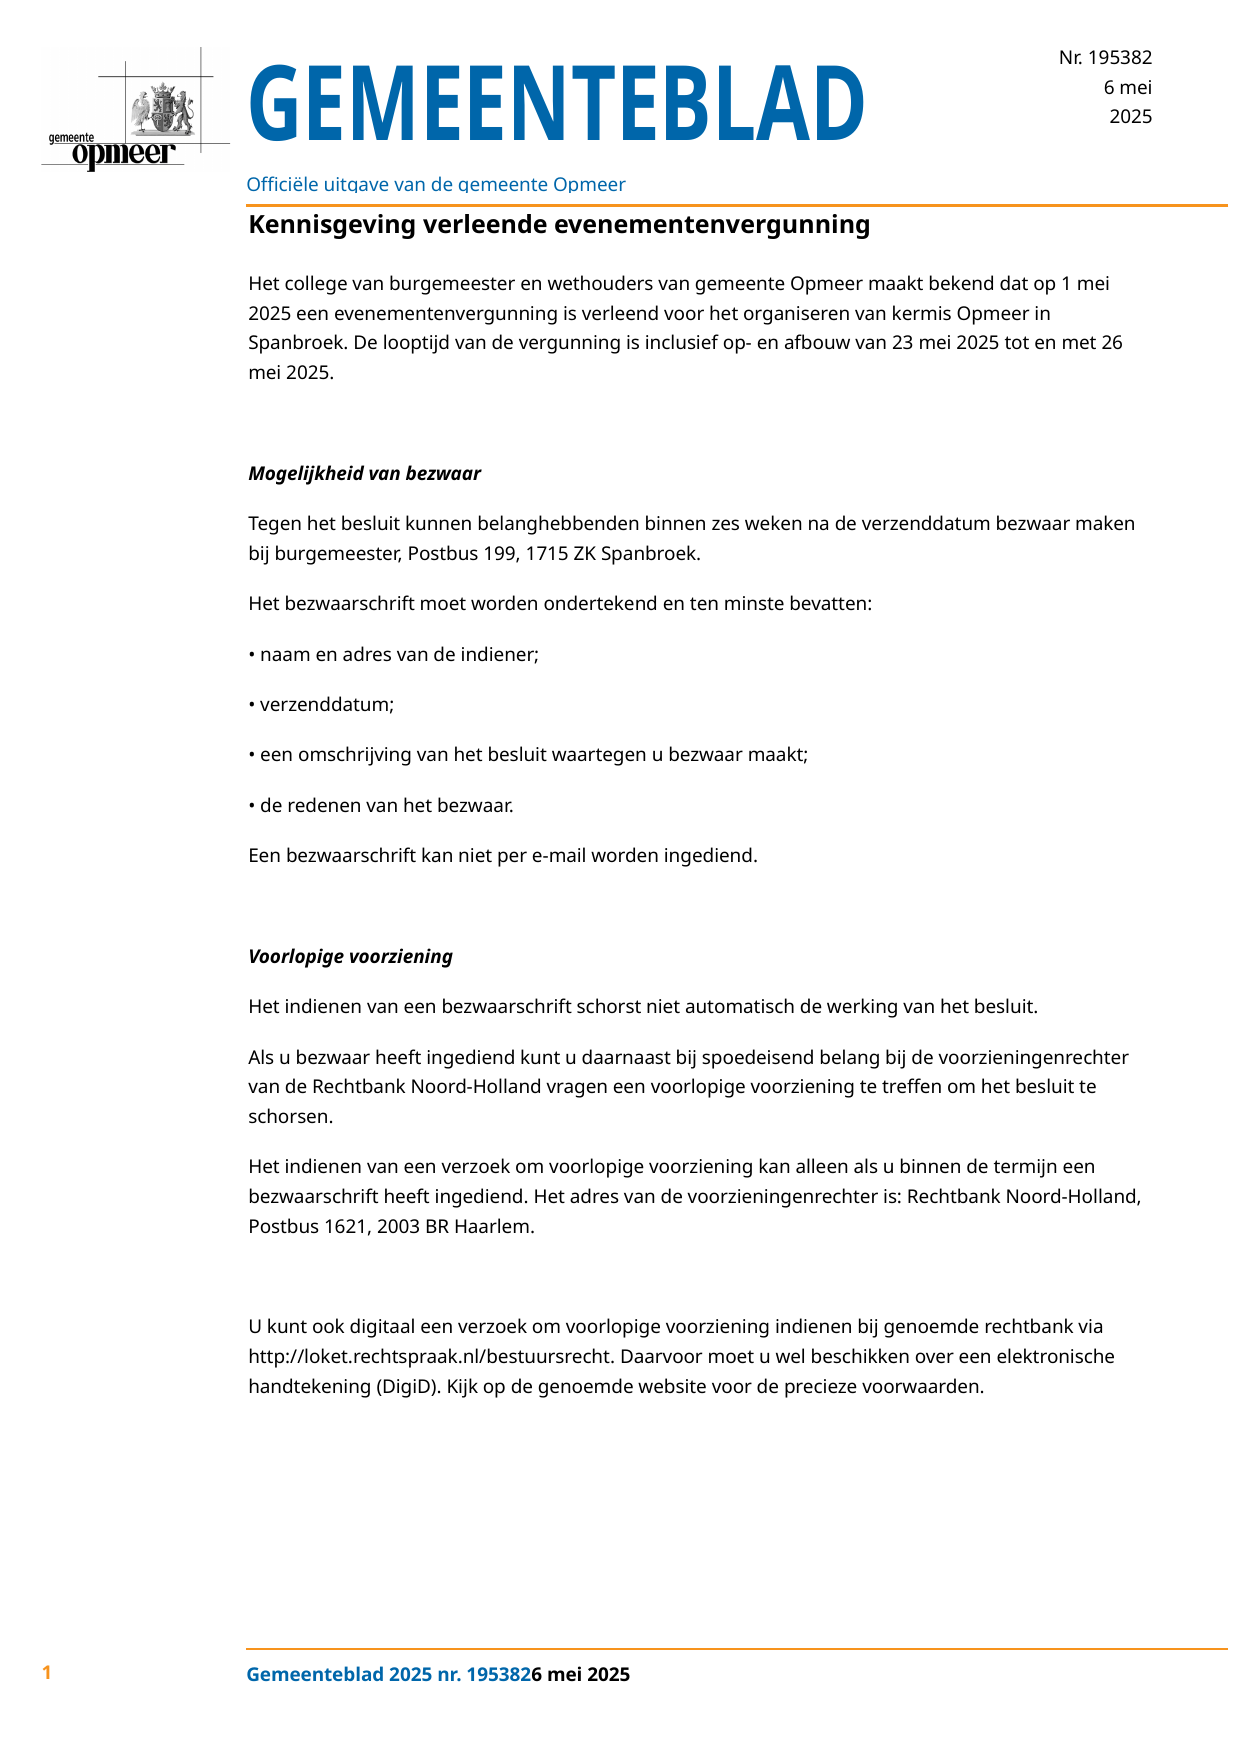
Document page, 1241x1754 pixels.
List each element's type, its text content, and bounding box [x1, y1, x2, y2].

text Het indienen van een bezwaarschrift schorst niet automatisch de werking van het besluit. [248, 994, 1152, 1019]
text Het college van burgemeester en wethouders van gemeente Opmeer maakt bekend dat op 1 mei 2025 een evenementenvergunning is verleend voor het organiseren van kermis Opmeer in Spanbroek. De looptijd van de vergunning is inclusief op- en afbouw van 23 mei 2025 tot en met 26 mei 2025. [248, 270, 1152, 385]
text Een bezwaarschrift kan niet per e-mail worden ingediend. [248, 842, 1152, 868]
text Tegen het besluit kunnen belanghebbenden binnen zes weken na de verzenddatum bezwaar maken bij burgemeester, Postbus 199, 1715 ZK Spanbroek. [248, 510, 1152, 566]
text Mogelijkheid van bezwaar [248, 460, 1152, 486]
text • een omschrijving van het besluit waartegen u bezwaar maakt; [248, 742, 1152, 767]
text Het bezwaarschrift moet worden ondertekend en ten minste bevatten: [248, 590, 1152, 616]
text Voorlopige voorziening [248, 943, 1152, 969]
text Het indienen van een verzoek om voorlopige voorziening kan alleen als u binnen de termijn een bezwaarschrift heeft ingediend. Het adres van de voorzieningenrechter is: Rechtbank Noord-Holland, Postbus 1621, 2003 BR Haarlem. [248, 1154, 1152, 1238]
picture [41, 47, 231, 172]
text • verzenddatum; [248, 691, 1152, 717]
text • de redenen van het bezwaar. [248, 792, 1152, 818]
text Kennisgeving verleende evenementenvergunning [248, 207, 1152, 241]
text U kunt ook digitaal een verzoek om voorlopige voorziening indienen bij genoemde rechtbank via http://loket.rechtspraak.nl/bestuursrecht. Daarvoor moet u wel beschikken over een elektronische handtekening (DigiD). Kijk op de genoemde website voor de precieze voorwaarden. [248, 1314, 1152, 1398]
text • naam en adres van de indiener; [248, 641, 1152, 666]
text Als u bezwaar heeft ingediend kunt u daarnaast bij spoedeisend belang bij de voorzieningenrechter van de Rechtbank Noord-Holland vragen een voorlopige voorziening te treffen om het besluit te schorsen. [248, 1044, 1152, 1129]
